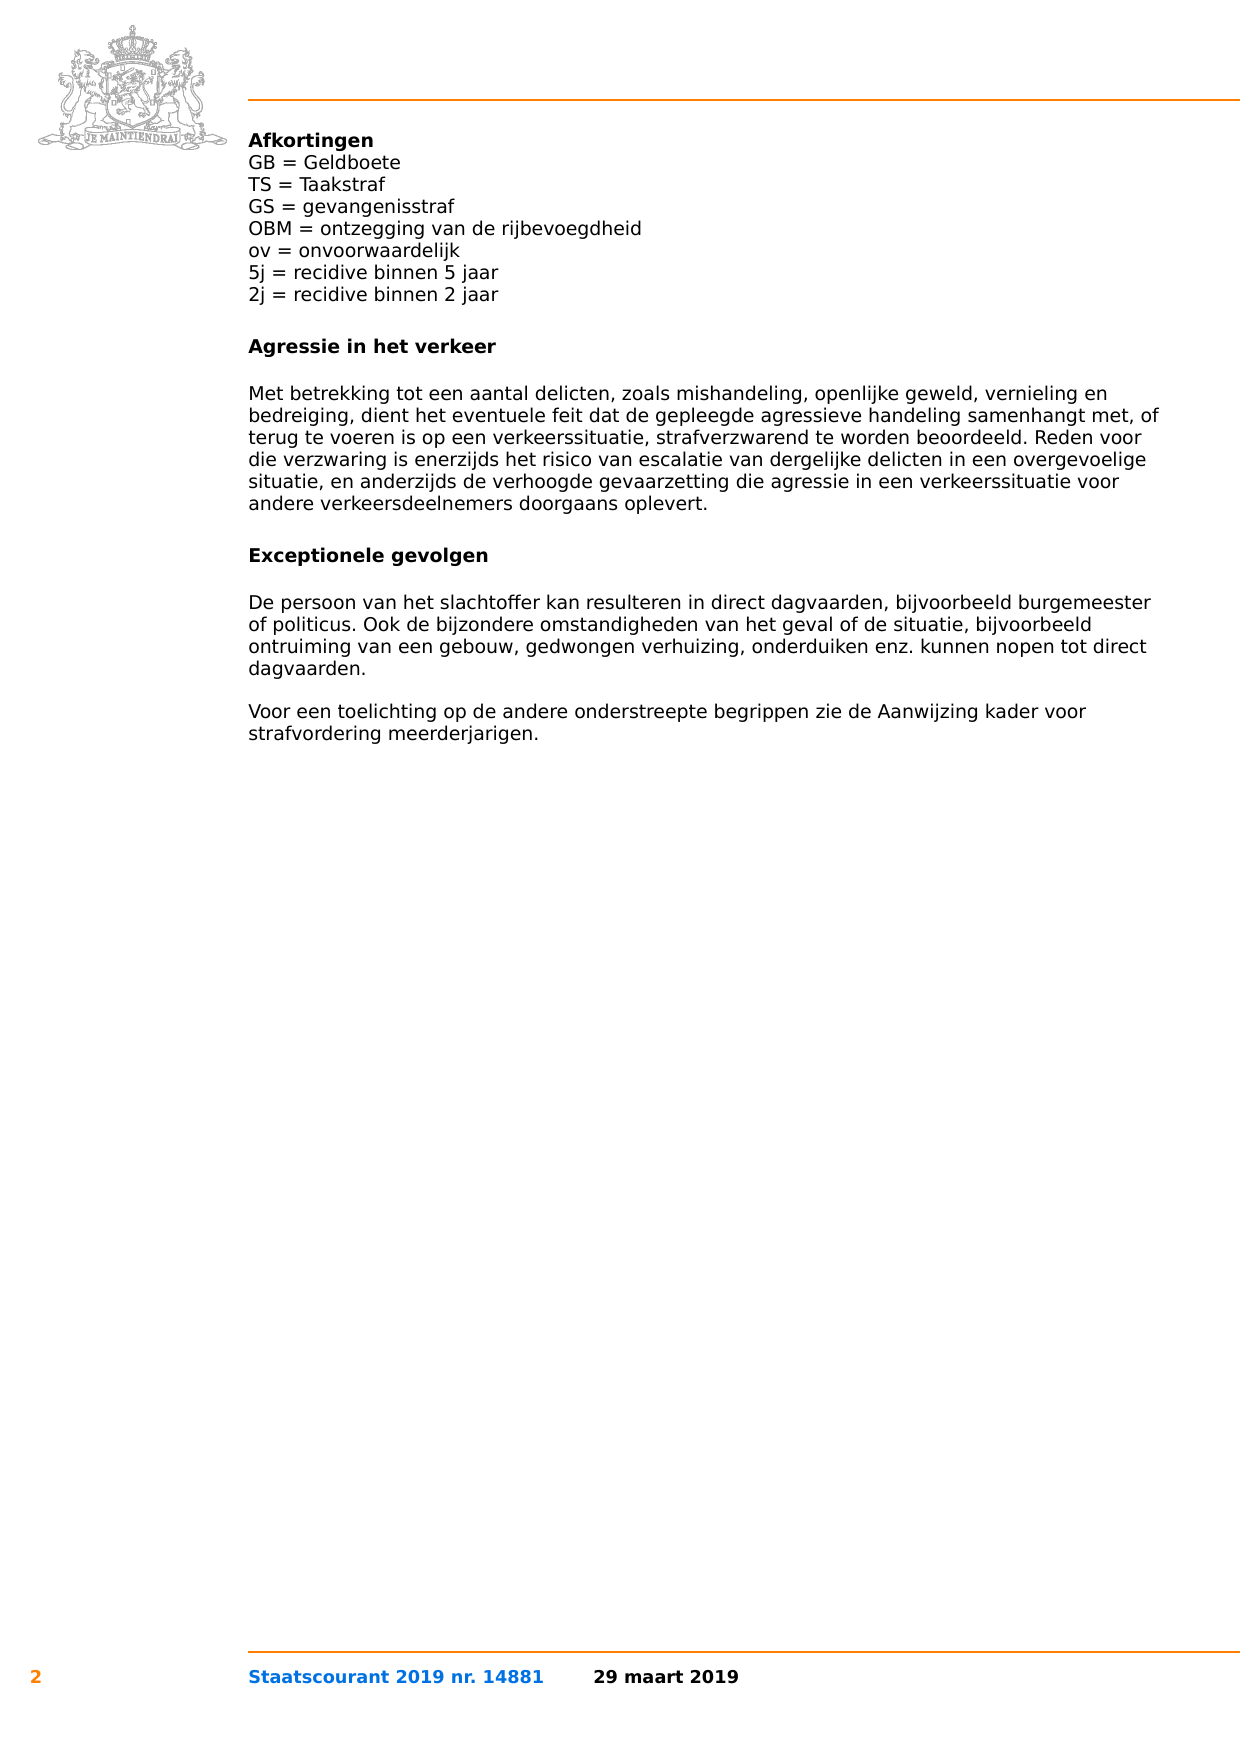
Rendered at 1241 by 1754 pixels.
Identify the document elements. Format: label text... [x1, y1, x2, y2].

text Met betrekking tot een aantal delicten, zoals mishandeling, openlijke geweld, vernieling en bedreiging, dient het eventuele feit dat de gepleegde agressieve handeling samenhangt met, of terug te voeren is op een verkeerssituatie, strafverzwarend te worden beoordeeld. Reden voor die verzwaring is enerzijds het risico van escalatie van dergelijke delicten in een overgevoelige situatie, en anderzijds de verhoogde gevaarzetting die agressie in een verkeerssituatie voor andere verkeersdeelnemers doorgaans oplevert. [248, 383, 1163, 514]
text GB = Geldboete [248, 152, 1163, 174]
text 2j = recidive binnen 2 jaar [248, 284, 1163, 306]
text GS = gevangenisstraf [248, 196, 1163, 218]
text Afkortingen [248, 130, 1163, 152]
text OBM = ontzegging van de rijbevoegdheid [248, 218, 1163, 240]
text Voor een toelichting op de andere onderstreepte begrippen zie de Aanwijzing kader voor strafvordering meerderjarigen. [248, 701, 1163, 745]
text 5j = recidive binnen 5 jaar [248, 262, 1163, 284]
text TS = Taakstraf [248, 174, 1163, 196]
text De persoon van het slachtoffer kan resulteren in direct dagvaarden, bijvoorbeeld burgemeester of politicus. Ook de bijzondere omstandigheden van het geval of de situatie, bijvoorbeeld ontruiming van een gebouw, gedwongen verhuizing, onderduiken enz. kunnen nopen tot direct dagvaarden. [248, 592, 1163, 679]
subtitle Exceptionele gevolgen [248, 544, 1163, 567]
text ov = onvoorwaardelijk [248, 240, 1163, 262]
picture [38, 25, 227, 150]
subtitle Agressie in het verkeer [248, 336, 1163, 358]
